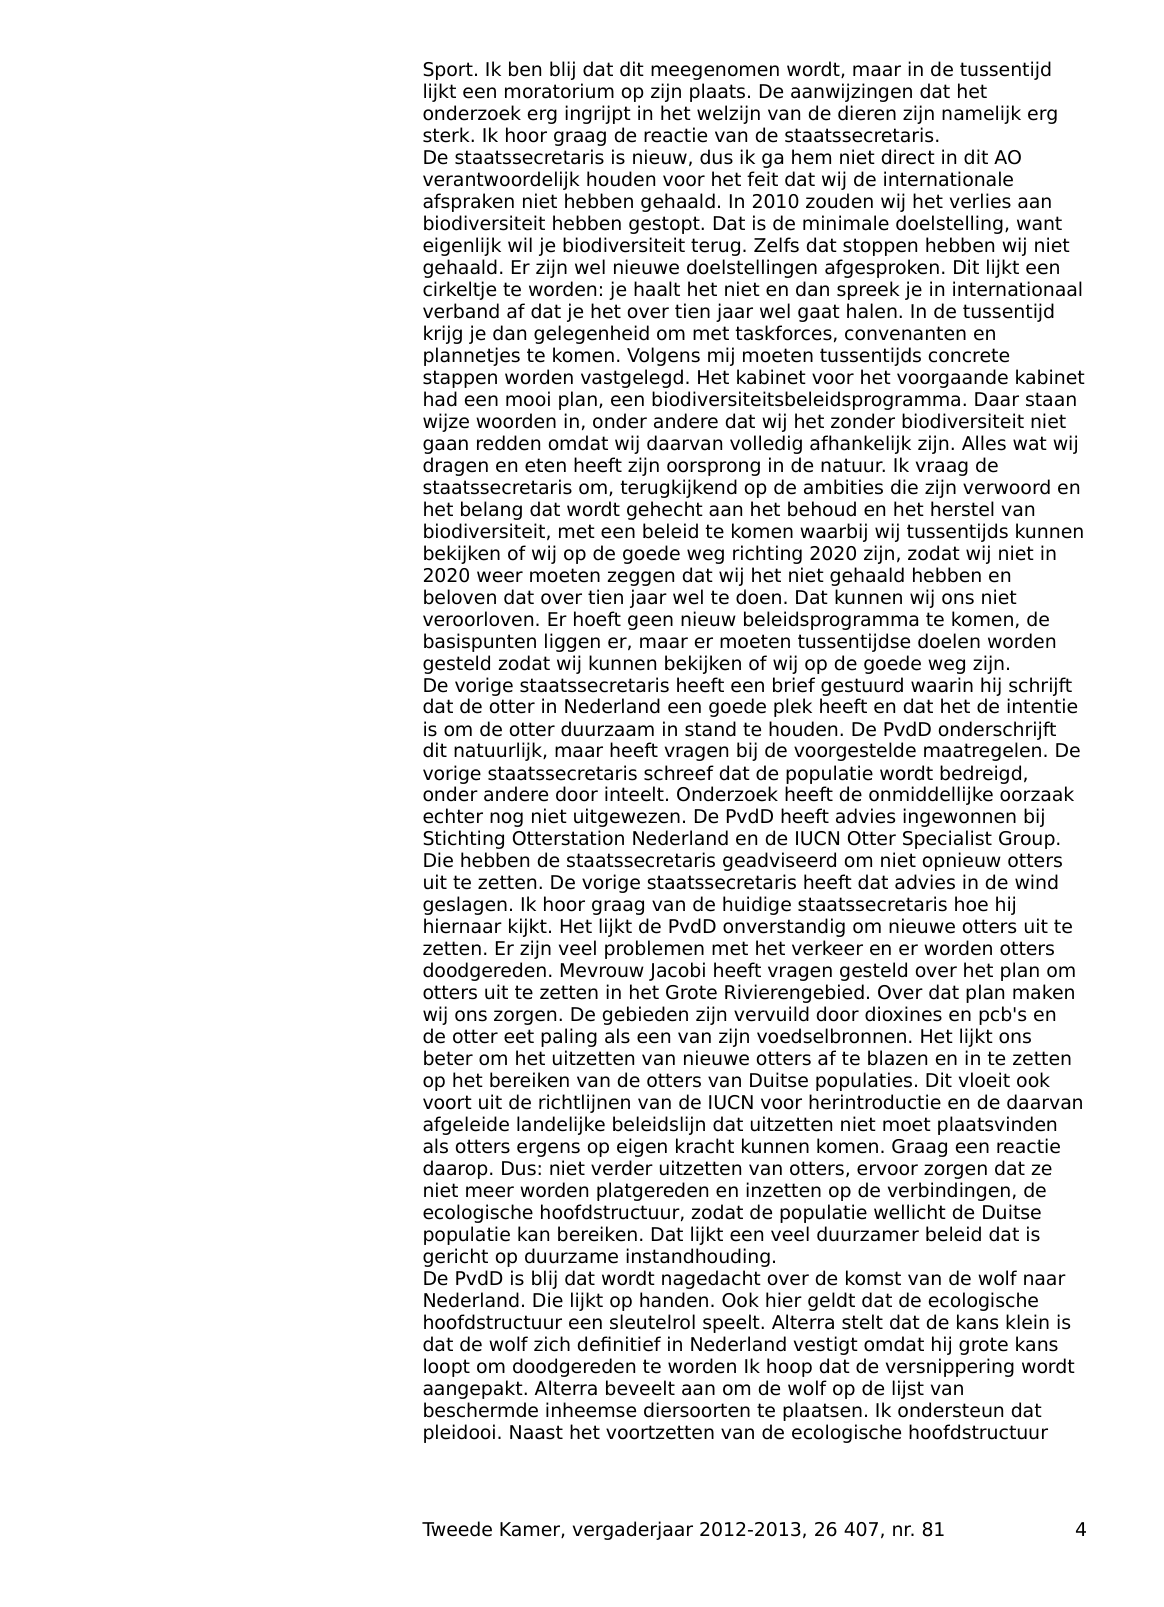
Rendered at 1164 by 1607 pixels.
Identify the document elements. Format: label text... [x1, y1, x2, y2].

text Sport. Ik ben blij dat dit meegenomen wordt, maar in de tussentijd lijkt een moratorium op zijn plaats. De aanwijzingen dat het onderzoek erg ingrijpt in het welzijn van de dieren zijn namelijk erg sterk. Ik hoor graag de reactie van de staatssecretaris. [422, 59, 1087, 147]
text De vorige staatssecretaris heeft een brief gestuurd waarin hij schrijft dat de otter in Nederland een goede plek heeft en dat het de intentie is om de otter duurzaam in stand te houden. De PvdD onderschrijft dit natuurlijk, maar heeft vragen bij de voorgestelde maatregelen. De vorige staatssecretaris schreef dat de populatie wordt bedreigd, onder andere door inteelt. Onderzoek heeft de onmiddellijke oorzaak echter nog niet uitgewezen. De PvdD heeft advies ingewonnen bij Stichting Otterstation Nederland en de IUCN Otter Specialist Group. Die hebben de staatssecretaris geadviseerd om niet opnieuw otters uit te zetten. De vorige staatssecretaris heeft dat advies in de wind geslagen. Ik hoor graag van de huidige staatssecretaris hoe hij hiernaar kijkt. Het lijkt de PvdD onverstandig om nieuwe otters uit te zetten. Er zijn veel problemen met het verkeer en er worden otters doodgereden. Mevrouw Jacobi heeft vragen gesteld over het plan om otters uit te zetten in het Grote Rivierengebied. Over dat plan maken wij ons zorgen. De gebieden zijn vervuild door dioxines en pcb's en de otter eet paling als een van zijn voedselbronnen. Het lijkt ons beter om het uitzetten van nieuwe otters af te blazen en in te zetten op het bereiken van de otters van Duitse populaties. Dit vloeit ook voort uit de richtlijnen van de IUCN voor herintroductie en de daarvan afgeleide landelijke beleidslijn dat uitzetten niet moet plaatsvinden als otters ergens op eigen kracht kunnen komen. Graag een reactie daarop. Dus: niet verder uitzetten van otters, ervoor zorgen dat ze niet meer worden platgereden en inzetten op de verbindingen, de ecologische hoofdstructuur, zodat de populatie wellicht de Duitse populatie kan bereiken. Dat lijkt een veel duurzamer beleid dat is gericht op duurzame instandhouding. [422, 674, 1087, 1268]
text De PvdD is blij dat wordt nagedacht over de komst van de wolf naar Nederland. Die lijkt op handen. Ook hier geldt dat de ecologische hoofdstructuur een sleutelrol speelt. Alterra stelt dat de kans klein is dat de wolf zich definitief in Nederland vestigt omdat hij grote kans loopt om doodgereden te worden Ik hoop dat de versnippering wordt aangepakt. Alterra beveelt aan om de wolf op de lijst van beschermde inheemse diersoorten te plaatsen. Ik ondersteun dat pleidooi. Naast het voortzetten van de ecologische hoofdstructuur [422, 1268, 1087, 1444]
text De staatssecretaris is nieuw, dus ik ga hem niet direct in dit AO verantwoordelijk houden voor het feit dat wij de internationale afspraken niet hebben gehaald. In 2010 zouden wij het verlies aan biodiversiteit hebben gestopt. Dat is de minimale doelstelling, want eigenlijk wil je biodiversiteit terug. Zelfs dat stoppen hebben wij niet gehaald. Er zijn wel nieuwe doelstellingen afgesproken. Dit lijkt een cirkeltje te worden: je haalt het niet en dan spreek je in internationaal verband af dat je het over tien jaar wel gaat halen. In de tussentijd krijg je dan gelegenheid om met taskforces, convenanten en plannetjes te komen. Volgens mij moeten tussentijds concrete stappen worden vastgelegd. Het kabinet voor het voorgaande kabinet had een mooi plan, een biodiversiteitsbeleidsprogramma. Daar staan wijze woorden in, onder andere dat wij het zonder biodiversiteit niet gaan redden omdat wij daarvan volledig afhankelijk zijn. Alles wat wij dragen en eten heeft zijn oorsprong in de natuur. Ik vraag de staatssecretaris om, terugkijkend op de ambities die zijn verwoord en het belang dat wordt gehecht aan het behoud en het herstel van biodiversiteit, met een beleid te komen waarbij wij tussentijds kunnen bekijken of wij op de goede weg richting 2020 zijn, zodat wij niet in 2020 weer moeten zeggen dat wij het niet gehaald hebben en beloven dat over tien jaar wel te doen. Dat kunnen wij ons niet veroorloven. Er hoeft geen nieuw beleidsprogramma te komen, de basispunten liggen er, maar er moeten tussentijdse doelen worden gesteld zodat wij kunnen bekijken of wij op de goede weg zijn. [422, 147, 1087, 674]
